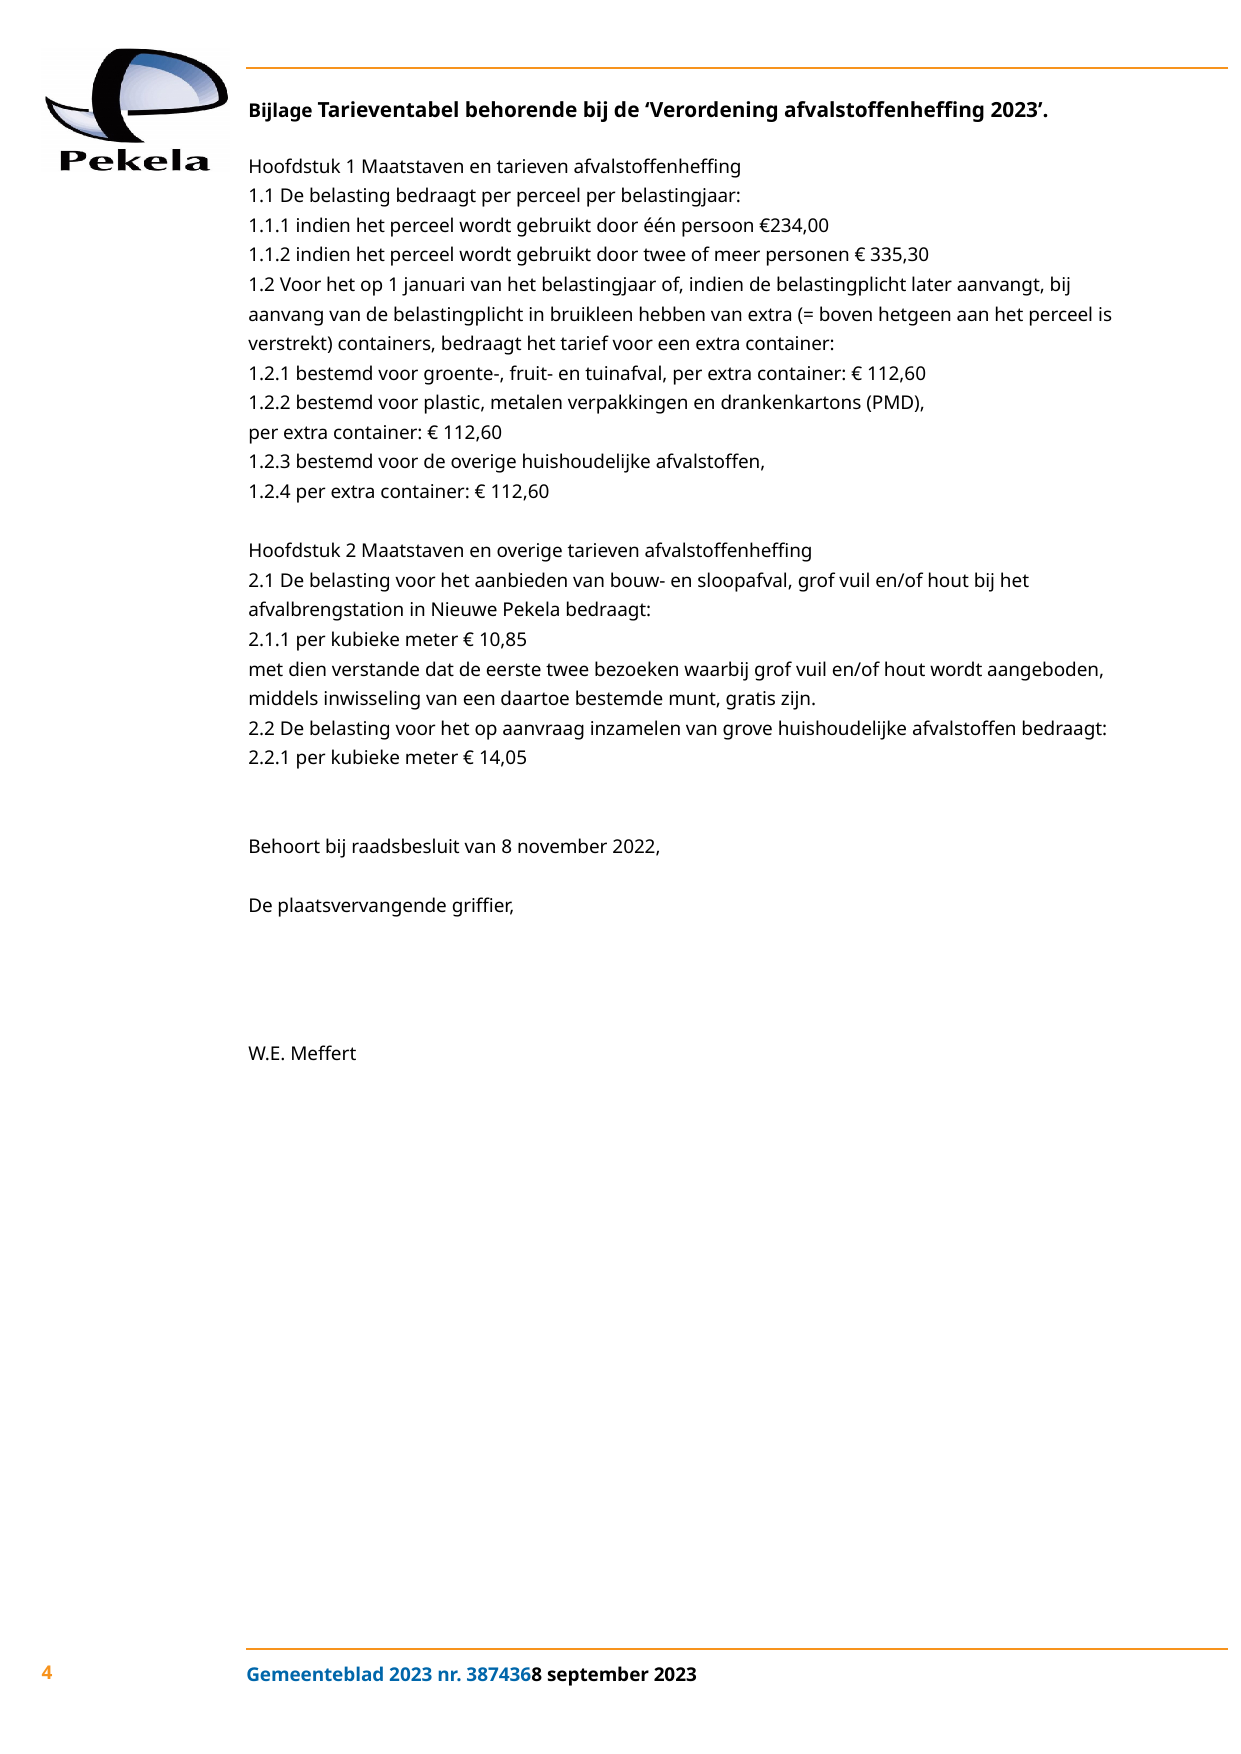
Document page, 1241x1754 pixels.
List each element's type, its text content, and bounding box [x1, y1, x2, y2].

picture [41, 47, 231, 172]
text 1.2.2 bestemd voor plastic, metalen verpakkingen en drankenkartons (PMD), [248, 389, 1152, 415]
text per extra container: € 112,60 [248, 419, 1152, 445]
text Hoofdstuk 1 Maatstaven en tarieven afvalstoffenheffing [248, 153, 1152, 179]
text 1.1.2 indien het perceel wordt gebruikt door twee of meer personen € 335,30 [248, 242, 1152, 267]
text W.E. Meffert [248, 1040, 1152, 1066]
text 2.2.1 per kubieke meter € 14,05 [248, 744, 1152, 770]
text 2.1 De belasting voor het aanbieden van bouw- en sloopafval, grof vuil en/of hout bij het afvalbrengstation in Nieuwe Pekela bedraagt: [248, 567, 1152, 622]
text 1.2.1 bestemd voor groente-, fruit- en tuinafval, per extra container: € 112,60 [248, 360, 1152, 386]
text met dien verstande dat de eerste twee bezoeken waarbij grof vuil en/of hout wordt aangeboden, middels inwisseling van een daartoe bestemde munt, gratis zijn. [248, 656, 1152, 711]
text 1.2.3 bestemd voor de overige huishoudelijke afvalstoffen, [248, 449, 1152, 474]
text Hoofdstuk 2 Maatstaven en overige tarieven afvalstoffenheffing [248, 537, 1152, 563]
text De plaatsvervangende griffier, [248, 892, 1152, 918]
text Bijlage Tarieventabel behorende bij de ‘Verordening afvalstoffenheffing 2023’. [248, 95, 1152, 123]
text 1.2.4 per extra container: € 112,60 [248, 478, 1152, 504]
text 1.2 Voor het op 1 januari van het belastingjaar of, indien de belastingplicht later aanvangt, bij aanvang van de belastingplicht in bruikleen hebben van extra (= boven hetgeen aan het perceel is verstrekt) containers, bedraagt het tarief voor een extra container: [248, 271, 1152, 356]
text 2.2 De belasting voor het op aanvraag inzamelen van grove huishoudelijke afvalstoffen bedraagt: [248, 715, 1152, 741]
text 2.1.1 per kubieke meter € 10,85 [248, 626, 1152, 652]
text Behoort bij raadsbesluit van 8 november 2022, [248, 833, 1152, 859]
text 1.1.1 indien het perceel wordt gebruikt door één persoon €234,00 [248, 212, 1152, 238]
text 1.1 De belasting bedraagt per perceel per belastingjaar: [248, 182, 1152, 208]
